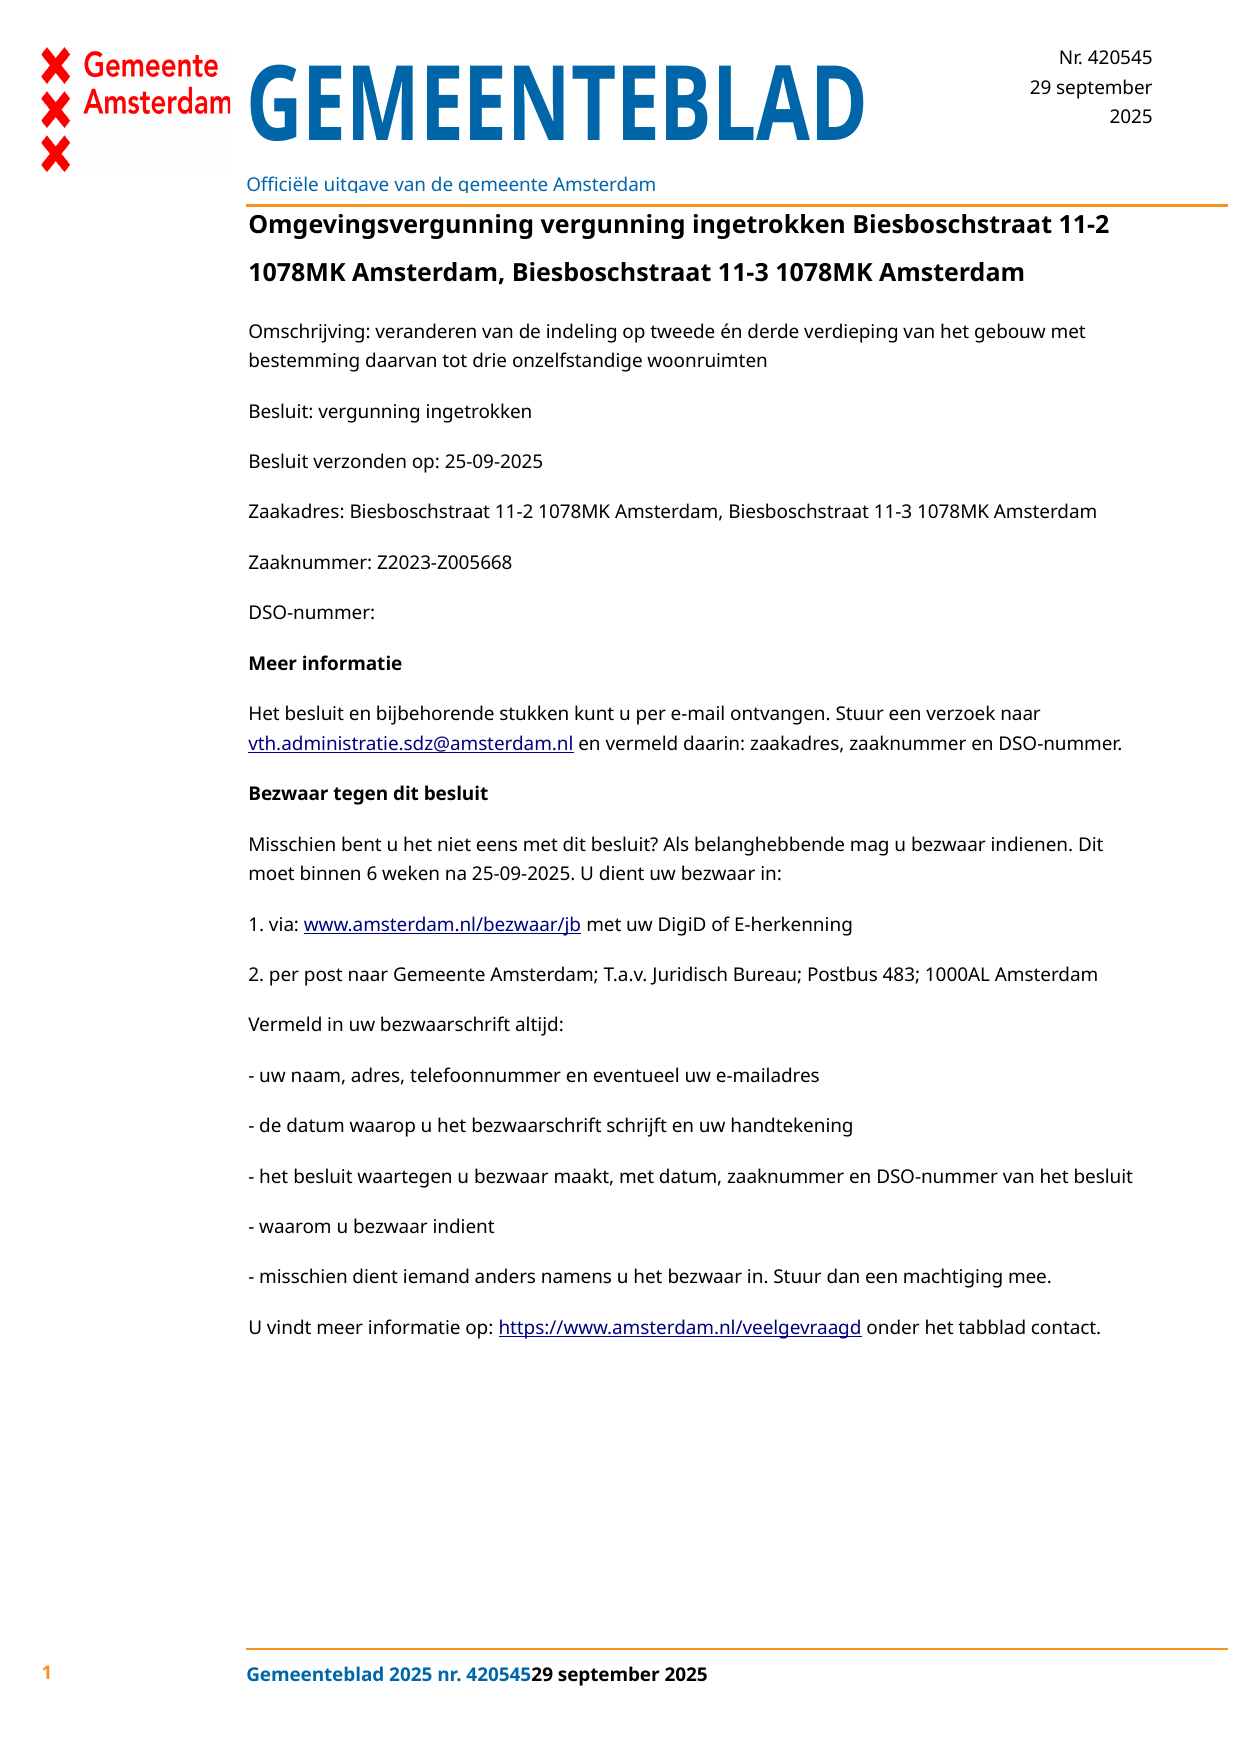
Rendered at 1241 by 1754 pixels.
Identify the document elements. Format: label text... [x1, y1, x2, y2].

text Bezwaar tegen dit besluit [248, 780, 1152, 806]
text - de datum waarop u het bezwaarschrift schrijft en uw handtekening [248, 1112, 1152, 1138]
text - misschien dient iemand anders namens u het bezwaar in. Stuur dan een machtiging mee. [248, 1264, 1152, 1289]
text Meer informatie [248, 650, 1152, 676]
text Het besluit en bijbehorende stukken kunt u per e-mail ontvangen. Stuur een verzoek naar vth.administratie.sdz@amsterdam.nl en vermeld daarin: zaakadres, zaaknummer en DSO-nummer. [248, 700, 1152, 756]
text Zaakadres: Biesboschstraat 11-2 1078MK Amsterdam, Biesboschstraat 11-3 1078MK Amsterdam [248, 499, 1152, 524]
text Besluit: vergunning ingetrokken [248, 398, 1152, 424]
text Besluit verzonden op: 25-09-2025 [248, 448, 1152, 474]
text Misschien bent u het niet eens met dit besluit? Als belanghebbende mag u bezwaar indienen. Dit moet binnen 6 weken na 25-09-2025. U dient uw bezwaar in: [248, 831, 1152, 886]
text 1. via: www.amsterdam.nl/bezwaar/jb met uw DigiD of E-herkenning [248, 911, 1152, 937]
picture [41, 47, 231, 172]
text Vermeld in uw bezwaarschrift altijd: [248, 1012, 1152, 1037]
text Omschrijving: veranderen van de indeling op tweede én derde verdieping van het gebouw met bestemming daarvan tot drie onzelfstandige woonruimten [248, 318, 1152, 373]
text - het besluit waartegen u bezwaar maakt, met datum, zaaknummer en DSO-nummer van het besluit [248, 1163, 1152, 1189]
text DSO-nummer: [248, 599, 1152, 625]
text U vindt meer informatie op: https://www.amsterdam.nl/veelgevraagd onder het tabblad contact. [248, 1314, 1152, 1340]
text - uw naam, adres, telefoonnummer en eventueel uw e-mailadres [248, 1062, 1152, 1088]
text Omgevingsvergunning vergunning ingetrokken Biesboschstraat 11-2 1078MK Amsterdam, Biesboschstraat 11-3 1078MK Amsterdam [248, 207, 1152, 288]
text Zaaknummer: Z2023-Z005668 [248, 549, 1152, 575]
text 2. per post naar Gemeente Amsterdam; T.a.v. Juridisch Bureau; Postbus 483; 1000AL Amsterdam [248, 961, 1152, 987]
text - waarom u bezwaar indient [248, 1213, 1152, 1239]
